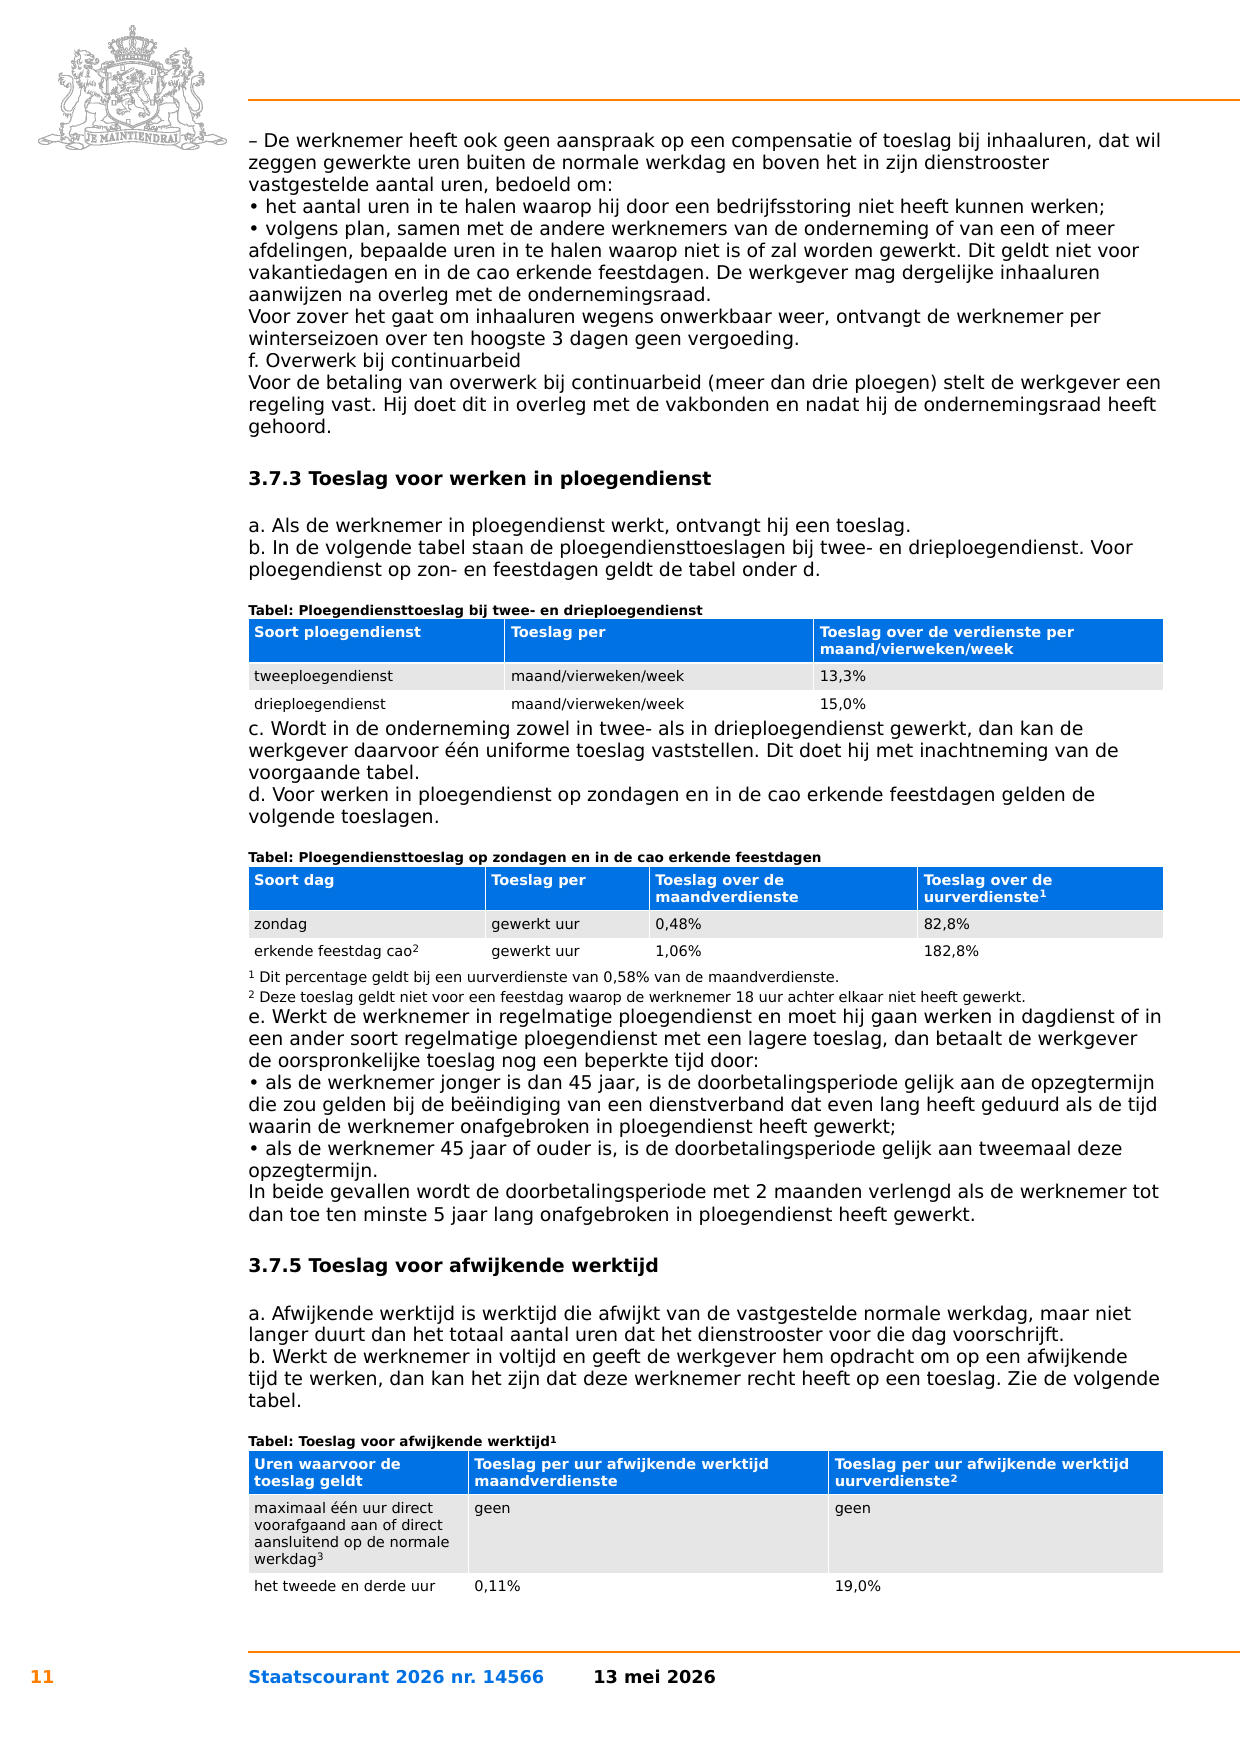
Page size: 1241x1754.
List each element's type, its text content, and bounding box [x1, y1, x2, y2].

table_cell Toeslag over de maandverdienste [650, 867, 917, 910]
table_cell erkende feestdag cao2 [249, 939, 485, 965]
table_cell Toeslag over de verdienste per maand/vierweken/week [814, 619, 1163, 662]
table_cell tweeploegendienst [249, 664, 504, 690]
table_cell gewerkt uur [486, 911, 649, 938]
text d. Voor werken in ploegendienst op zondagen en in de cao erkende feestdagen gelden de volgende toeslagen. [248, 784, 1163, 828]
table_cell 0,11% [469, 1574, 828, 1600]
table_cell 182,8% [918, 939, 1163, 965]
text a. Als de werknemer in ploegendienst werkt, ontvangt hij een toeslag. [248, 514, 1163, 537]
table_cell Toeslag per [486, 867, 649, 910]
table_cell Soort ploegendienst [249, 619, 504, 662]
table_cell geen [469, 1495, 828, 1573]
text • het aantal uren in te halen waarop hij door een bedrijfsstoring niet heeft kunnen werken; [248, 196, 1163, 218]
table_header Tabel: Toeslag voor afwijkende werktijd1 [248, 1434, 1163, 1450]
table_cell maand/vierweken/week [505, 664, 813, 690]
text e. Werkt de werknemer in regelmatige ploegendienst en moet hij gaan werken in dagdienst of in een ander soort regelmatige ploegendienst met een lagere toeslag, dan betaalt de werkgever de oorspronkelijke toeslag nog een beperkte tijd door: [248, 1006, 1163, 1072]
table_cell 1,06% [650, 939, 917, 965]
table_cell drieploegendienst [249, 691, 504, 717]
text In beide gevallen wordt de doorbetalingsperiode met 2 maanden verlengd als de werknemer tot dan toe ten minste 5 jaar lang onafgebroken in ploegendienst heeft gewerkt. [248, 1181, 1163, 1225]
text Voor de betaling van overwerk bij continuarbeid (meer dan drie ploegen) stelt de werkgever een regeling vast. Hij doet dit in overleg met de vakbonden en nadat hij de ondernemingsraad heeft gehoord. [248, 372, 1163, 438]
text – De werknemer heeft ook geen aanspraak op een compensatie of toeslag bij inhaaluren, dat wil zeggen gewerkte uren buiten de normale werkdag en boven het in zijn dienstrooster vastgestelde aantal uren, bedoeld om: [248, 130, 1163, 196]
table_cell 1 Dit percentage geldt bij een uurverdienste van 0,58% van de maandverdienste. 2 Deze toeslag geldt niet voor een feestdag waarop de werknemer 18 uur achter elkaar niet heeft gewerkt. [248, 966, 1163, 1006]
table_cell Toeslag per [505, 619, 813, 662]
text • volgens plan, samen met de andere werknemers van de onderneming of van een of meer afdelingen, bepaalde uren in te halen waarop niet is of zal worden gewerkt. Dit geldt niet voor vakantiedagen en in de cao erkende feestdagen. De werkgever mag dergelijke inhaaluren aanwijzen na overleg met de ondernemingsraad. [248, 218, 1163, 306]
subtitle 3.7.3 Toeslag voor werken in ploegendienst [248, 468, 1163, 489]
table_cell 0,48% [650, 911, 917, 938]
table_cell Uren waarvoor de toeslag geldt [249, 1451, 468, 1494]
table_cell gewerkt uur [486, 939, 649, 965]
table_cell Soort dag [249, 867, 485, 910]
text f. Overwerk bij continuarbeid [248, 350, 1163, 372]
table_cell 19,0% [829, 1574, 1163, 1600]
picture [38, 25, 227, 150]
text c. Wordt in de onderneming zowel in twee- als in drieploegendienst gewerkt, dan kan de werkgever daarvoor één uniforme toeslag vaststellen. Dit doet hij met inachtneming van de voorgaande tabel. [248, 718, 1163, 784]
text Voor zover het gaat om inhaaluren wegens onwerkbaar weer, ontvangt de werknemer per winterseizoen over ten hoogste 3 dagen geen vergoeding. [248, 306, 1163, 350]
text • als de werknemer 45 jaar of ouder is, is de doorbetalingsperiode gelijk aan tweemaal deze opzegtermijn. [248, 1137, 1163, 1181]
table_cell Toeslag per uur afwijkende werktijd maandverdienste [469, 1451, 828, 1494]
table_cell het tweede en derde uur [249, 1574, 468, 1600]
table_cell 82,8% [918, 911, 1163, 938]
subtitle 3.7.5 Toeslag voor afwijkende werktijd [248, 1255, 1163, 1277]
table_cell Toeslag per uur afwijkende werktijd uurverdienste2 [829, 1451, 1163, 1494]
table_cell 13,3% [814, 664, 1163, 690]
table_cell maximaal één uur direct voorafgaand aan of direct aansluitend op de normale werkdag3 [249, 1495, 468, 1573]
text • als de werknemer jonger is dan 45 jaar, is de doorbetalingsperiode gelijk aan de opzegtermijn die zou gelden bij de beëindiging van een dienstverband dat even lang heeft geduurd als de tijd waarin de werknemer onafgebroken in ploegendienst heeft gewerkt; [248, 1072, 1163, 1137]
table_cell Toeslag over de uurverdienste1 [918, 867, 1163, 910]
table_cell maand/vierweken/week [505, 691, 813, 717]
text b. In de volgende tabel staan de ploegendiensttoeslagen bij twee- en drieploegendienst. Voor ploegendienst op zon- en feestdagen geldt de tabel onder d. [248, 537, 1163, 581]
table_cell 15,0% [814, 691, 1163, 717]
table_header Tabel: Ploegendiensttoeslag bij twee- en drieploegendienst [248, 603, 1163, 618]
text b. Werkt de werknemer in voltijd en geeft de werkgever hem opdracht om op een afwijkende tijd te werken, dan kan het zijn dat deze werknemer recht heeft op een toeslag. Zie de volgende tabel. [248, 1346, 1163, 1412]
text a. Afwijkende werktijd is werktijd die afwijkt van de vastgestelde normale werkdag, maar niet langer duurt dan het totaal aantal uren dat het dienstrooster voor die dag voorschrijft. [248, 1302, 1163, 1346]
table_header Tabel: Ploegendiensttoeslag op zondagen en in de cao erkende feestdagen [248, 850, 1163, 866]
table_cell geen [829, 1495, 1163, 1573]
table_cell zondag [249, 911, 485, 938]
